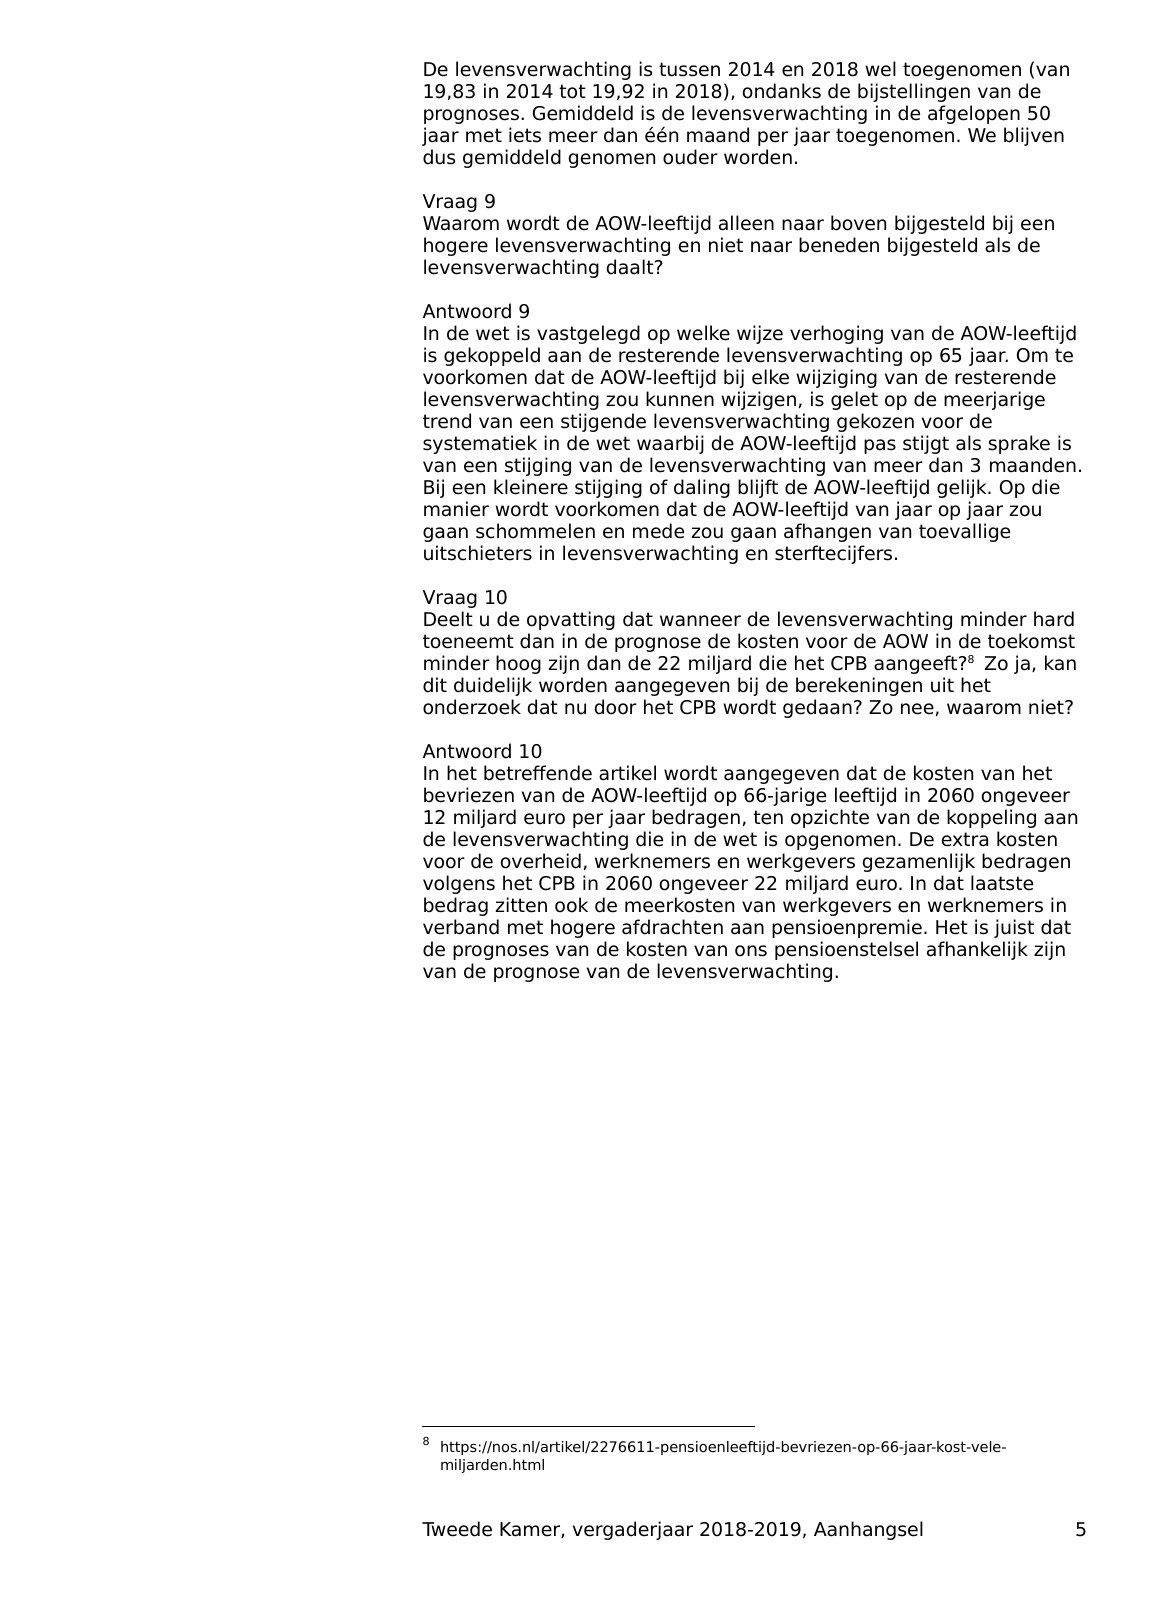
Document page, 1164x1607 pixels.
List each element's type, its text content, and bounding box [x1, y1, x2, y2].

text Waarom wordt de AOW-leeftijd alleen naar boven bijgesteld bij een hogere levensverwachting en niet naar beneden bijgesteld als de levensverwachting daalt? [422, 213, 1087, 279]
text Vraag 9 [422, 191, 1087, 213]
text Deelt u de opvatting dat wanneer de levensverwachting minder hard toeneemt dan in de prognose de kosten voor de AOW in de toekomst minder hoog zijn dan de 22 miljard die het CPB aangeeft? Zo ja, kan dit duidelijk worden aangegeven bij de berekeningen uit het onderzoek dat nu door het CPB wordt gedaan? Zo nee, waarom niet? [422, 609, 1087, 719]
text Antwoord 9 [422, 301, 1087, 323]
text De levensverwachting is tussen 2014 en 2018 wel toegenomen (van 19,83 in 2014 tot 19,92 in 2018), ondanks de bijstellingen van de prognoses. Gemiddeld is de levensverwachting in de afgelopen 50 jaar met iets meer dan één maand per jaar toegenomen. We blijven dus gemiddeld genomen ouder worden. [422, 59, 1087, 169]
text Vraag 10 [422, 587, 1087, 609]
text https://nos.nl/artikel/2276611-pensioenleeftijd-bevriezen-op-66-jaar-kost-vele-miljarden.html [422, 1435, 1087, 1474]
text In het betreffende artikel wordt aangegeven dat de kosten van het bevriezen van de AOW-leeftijd op 66-jarige leeftijd in 2060 ongeveer 12 miljard euro per jaar bedragen, ten opzichte van de koppeling aan de levensverwachting die in de wet is opgenomen. De extra kosten voor de overheid, werknemers en werkgevers gezamenlijk bedragen volgens het CPB in 2060 ongeveer 22 miljard euro. In dat laatste bedrag zitten ook de meerkosten van werkgevers en werknemers in verband met hogere afdrachten aan pensioenpremie. Het is juist dat de prognoses van de kosten van ons pensioenstelsel afhankelijk zijn van de prognose van de levensverwachting. [422, 763, 1087, 983]
text Antwoord 10 [422, 741, 1087, 763]
text In de wet is vastgelegd op welke wijze verhoging van de AOW-leeftijd is gekoppeld aan de resterende levensverwachting op 65 jaar. Om te voorkomen dat de AOW-leeftijd bij elke wijziging van de resterende levensverwachting zou kunnen wijzigen, is gelet op de meerjarige trend van een stijgende levensverwachting gekozen voor de systematiek in de wet waarbij de AOW-leeftijd pas stijgt als sprake is van een stijging van de levensverwachting van meer dan 3 maanden. Bij een kleinere stijging of daling blijft de AOW-leeftijd gelijk. Op die manier wordt voorkomen dat de AOW-leeftijd van jaar op jaar zou gaan schommelen en mede zou gaan afhangen van toevallige uitschieters in levensverwachting en sterftecijfers. [422, 323, 1087, 565]
